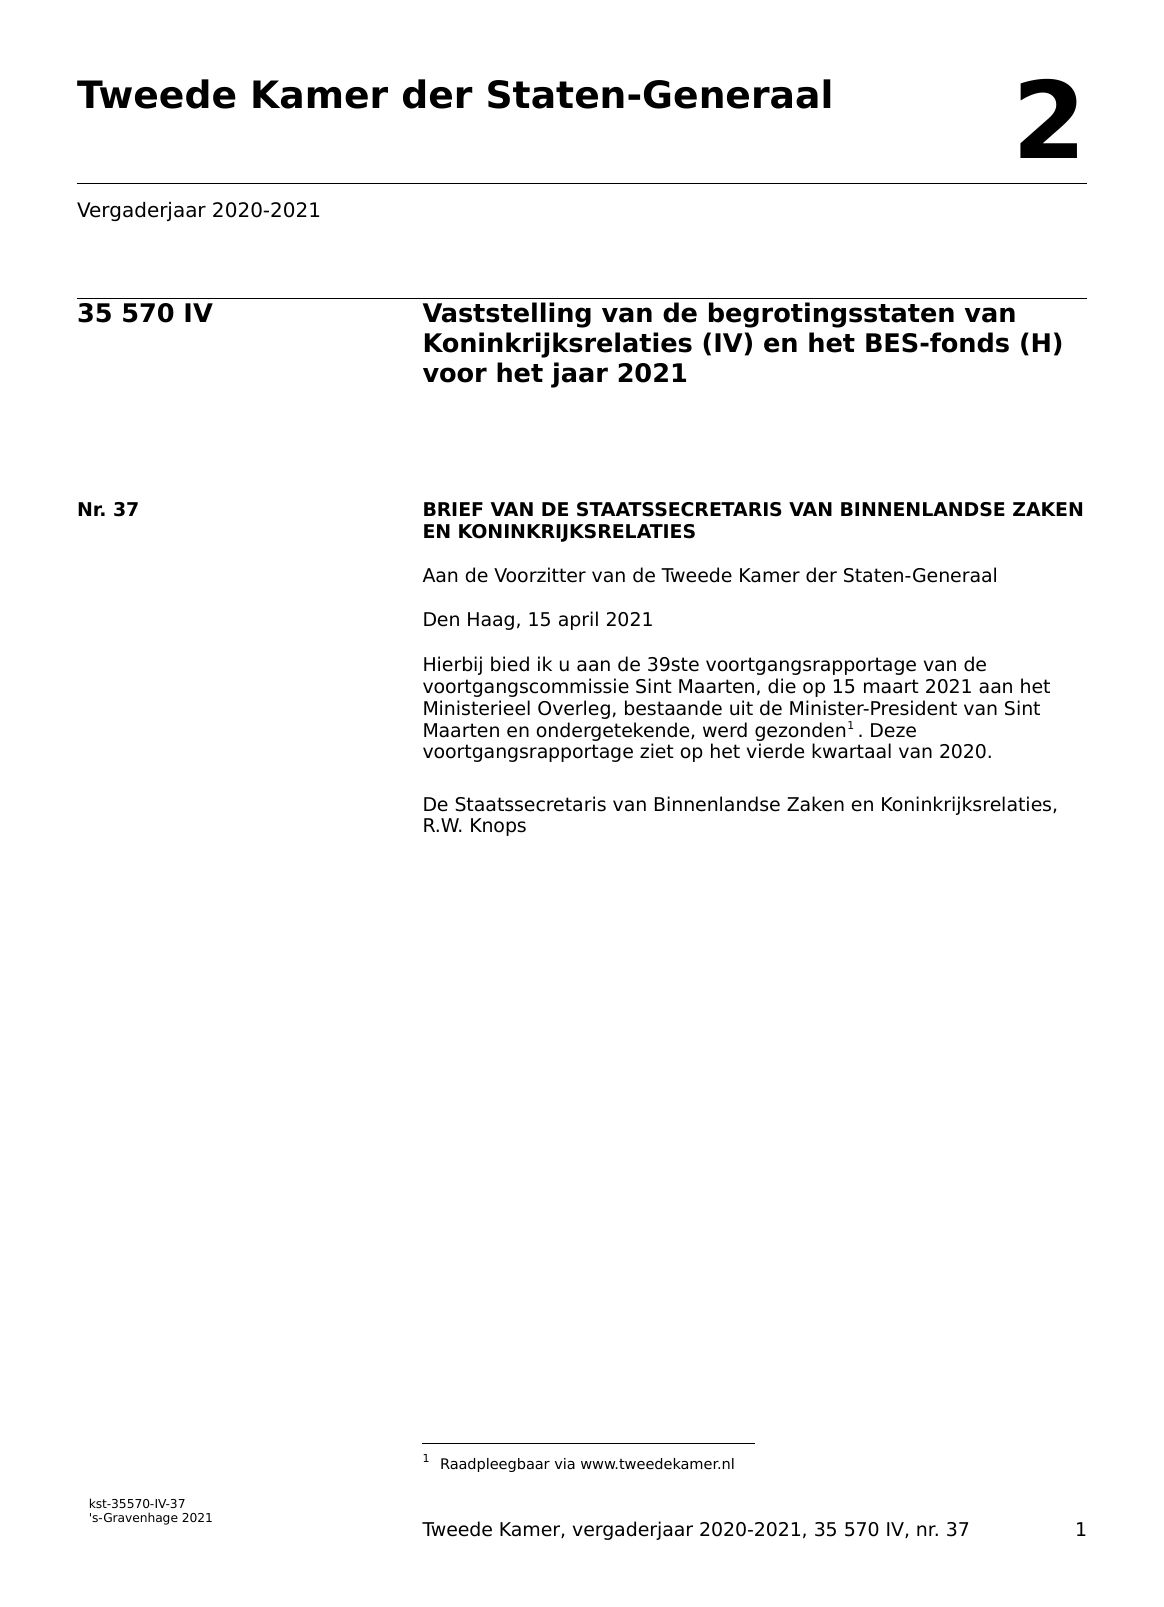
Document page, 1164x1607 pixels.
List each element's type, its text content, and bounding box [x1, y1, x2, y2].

text Raadpleegbaar via www.tweedekamer.nl [422, 1452, 1087, 1474]
text De Staatssecretaris van Binnenlandse Zaken en Koninkrijksrelaties, R.W. Knops [422, 793, 1087, 837]
table_cell Vergaderjaar 2020-2021 [77, 184, 1087, 298]
text Hierbij bied ik u aan de 39ste voortgangsrapportage van de voortgangscommissie Sint Maarten, die op 15 maart 2021 aan het Ministerieel Overleg, bestaande uit de Minister-President van Sint Maarten en ondergetekende, werd gezonden. Deze voortgangsrapportage ziet op het vierde kwartaal van 2020. [422, 653, 1087, 763]
text Den Haag, 15 april 2021 [422, 609, 1087, 631]
subtitle Nr. 37 BRIEF VAN DE STAATSSECRETARIS VAN BINNENLANDSE ZAKEN EN KONINKRIJKSRELATIES [77, 499, 1087, 543]
table_header 2 [886, 59, 1087, 183]
text 's-Gravenhage 2021 [88, 1511, 323, 1525]
subtitle 35 570 IV Vaststelling van de begrotingsstaten van Koninkrijksrelaties (IV) en het BES-fonds (H) voor het jaar 2021 [77, 299, 1087, 388]
table_header Tweede Kamer der Staten-Generaal [77, 59, 886, 183]
text kst-35570-IV-37 [88, 1497, 323, 1511]
text Aan de Voorzitter van de Tweede Kamer der Staten-Generaal [422, 565, 1087, 587]
